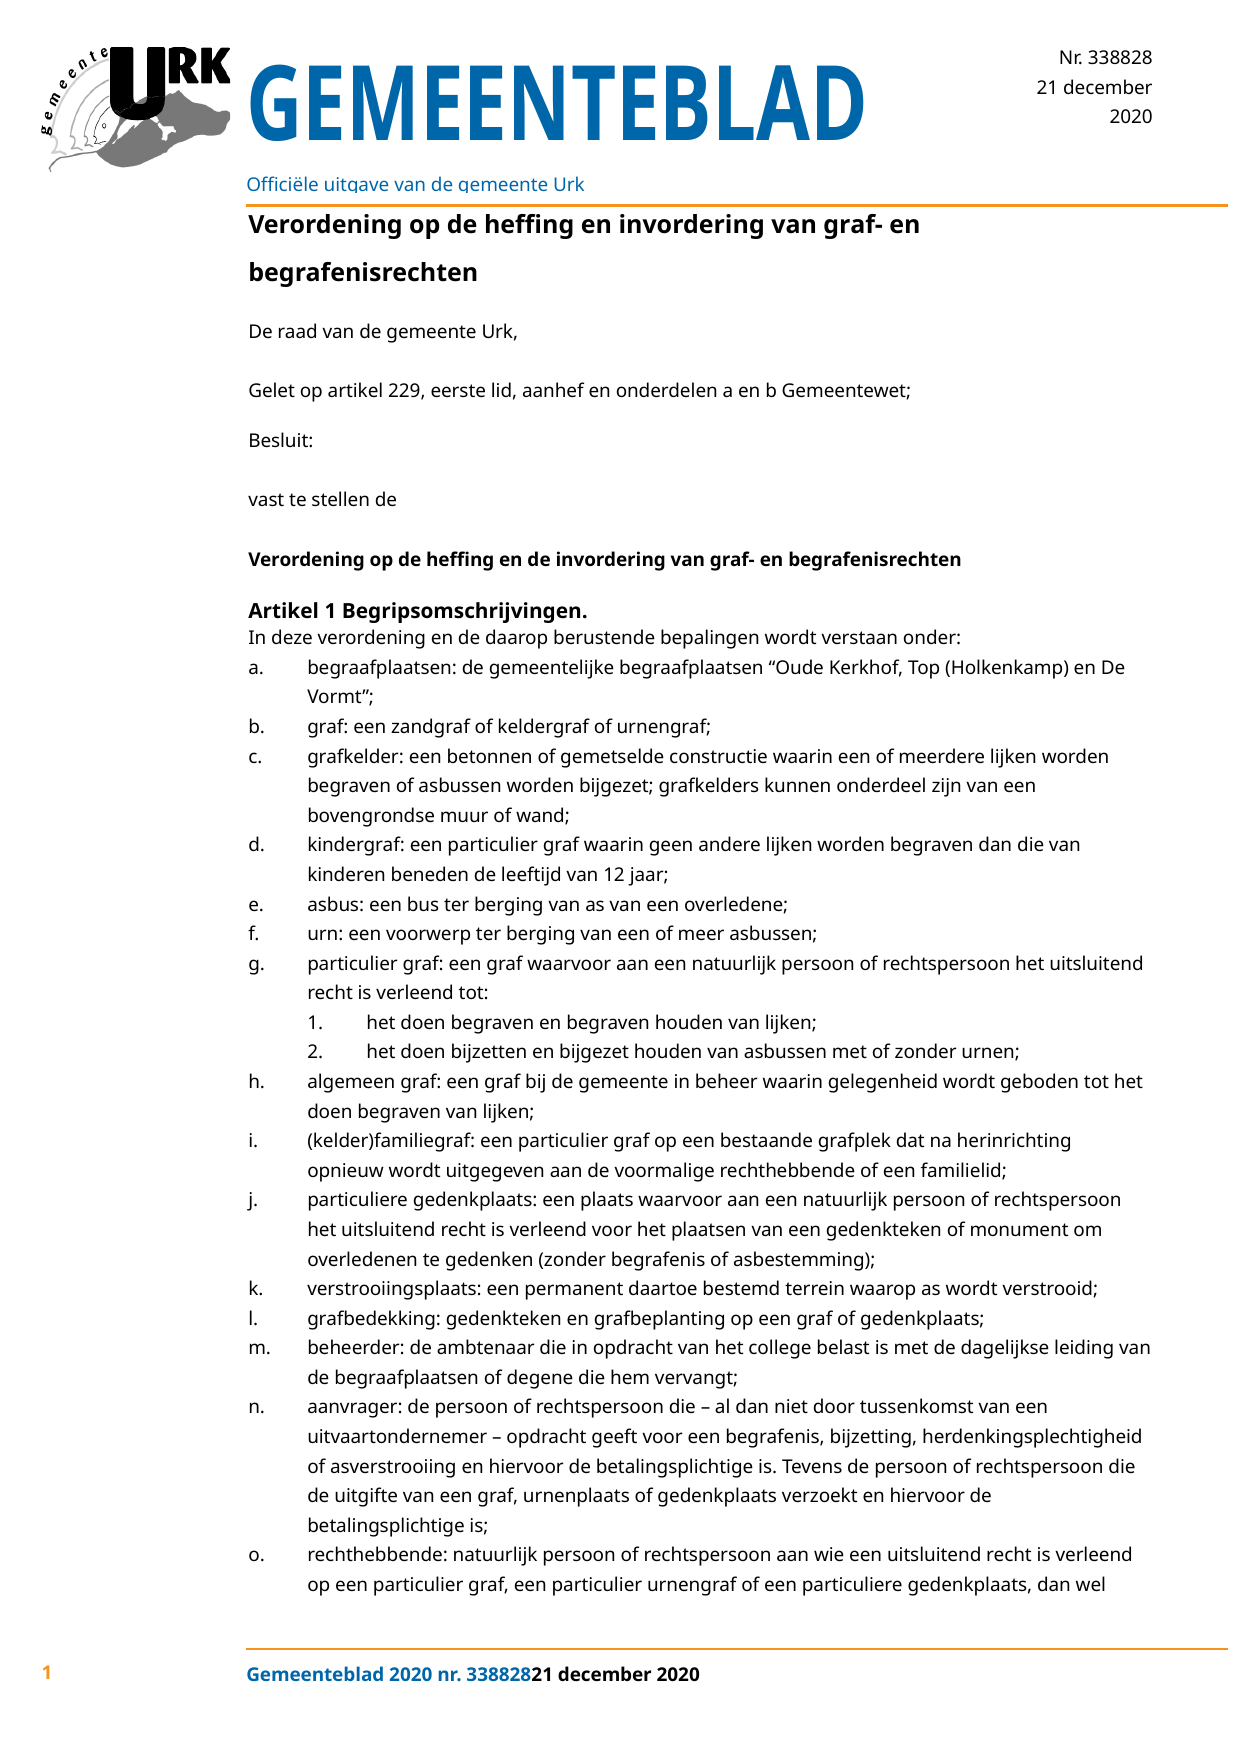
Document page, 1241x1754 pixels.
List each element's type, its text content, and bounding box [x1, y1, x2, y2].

list grafkelder: een betonnen of gemetselde constructie waarin een of meerdere lijken worden begraven of asbussen worden bijgezet; grafkelders kunnen onderdeel zijn van een bovengrondse muur of wand; [248, 743, 1152, 828]
list algemeen graf: een graf bij de gemeente in beheer waarin gelegenheid wordt geboden tot het doen begraven van lijken; [248, 1068, 1152, 1124]
list verstrooiingsplaats: een permanent daartoe bestemd terrein waarop as wordt verstrooid; [248, 1275, 1152, 1301]
text De raad van de gemeente Urk, [248, 318, 1152, 344]
list het doen bijzetten en bijgezet houden van asbussen met of zonder urnen; [307, 1039, 1152, 1064]
text Besluit: [248, 427, 1152, 453]
list kindergraf: een particulier graf waarin geen andere lijken worden begraven dan die van kinderen beneden de leeftijd van 12 jaar; [248, 832, 1152, 887]
list particulier graf: een graf waarvoor aan een natuurlijk persoon of rechtspersoon het uitsluitend recht is verleend tot: [248, 950, 1152, 1005]
text Artikel 1 Begripsomschrijvingen. [248, 596, 1152, 624]
text Verordening op de heffing en de invordering van graf- en begrafenisrechten [248, 546, 1152, 571]
list urn: een voorwerp ter berging van een of meer asbussen; [248, 920, 1152, 946]
text Gelet op artikel 229, eerste lid, aanhef en onderdelen a en b Gemeentewet; [248, 377, 1152, 403]
list particuliere gedenkplaats: een plaats waarvoor aan een natuurlijk persoon of rechtspersoon het uitsluitend recht is verleend voor het plaatsen van een gedenkteken of monument om overledenen te gedenken (zonder begrafenis of asbestemming); [248, 1187, 1152, 1272]
list graf: een zandgraf of keldergraf of urnengraf; [248, 713, 1152, 739]
list aanvrager: de persoon of rechtspersoon die – al dan niet door tussenkomst van een uitvaartondernemer – opdracht geeft voor een begrafenis, bijzetting, herdenkingsplechtigheid of asverstrooiing en hiervoor de betalingsplichtige is. Tevens de persoon of rechtspersoon die de uitgifte van een graf, urnenplaats of gedenkplaats verzoekt en hiervoor de betalingsplichtige is; [248, 1394, 1152, 1538]
text In deze verordening en de daarop berustende bepalingen wordt verstaan onder: [248, 624, 1152, 650]
list rechthebbende: natuurlijk persoon of rechtspersoon aan wie een uitsluitend recht is verleend op een particulier graf, een particulier urnengraf of een particuliere gedenkplaats, dan wel [248, 1542, 1152, 1597]
text vast te stellen de [248, 487, 1152, 512]
text Verordening op de heffing en invordering van graf- en begrafenisrechten [248, 207, 1152, 288]
list beheerder: de ambtenaar die in opdracht van het college belast is met de dagelijkse leiding van de begraafplaatsen of degene die hem vervangt; [248, 1334, 1152, 1390]
list (kelder)familiegraf: een particulier graf op een bestaande grafplek dat na herinrichting opnieuw wordt uitgegeven aan de voormalige rechthebbende of een familielid; [248, 1127, 1152, 1183]
list het doen begraven en begraven houden van lijken; [307, 1009, 1152, 1035]
list asbus: een bus ter berging van as van een overledene; [248, 891, 1152, 917]
list grafbedekking: gedenkteken en grafbeplanting op een graf of gedenkplaats; [248, 1305, 1152, 1331]
list begraafplaatsen: de gemeentelijke begraafplaatsen “Oude Kerkhof, Top (Holkenkamp) en De Vormt”; [248, 654, 1152, 709]
picture [41, 47, 231, 172]
